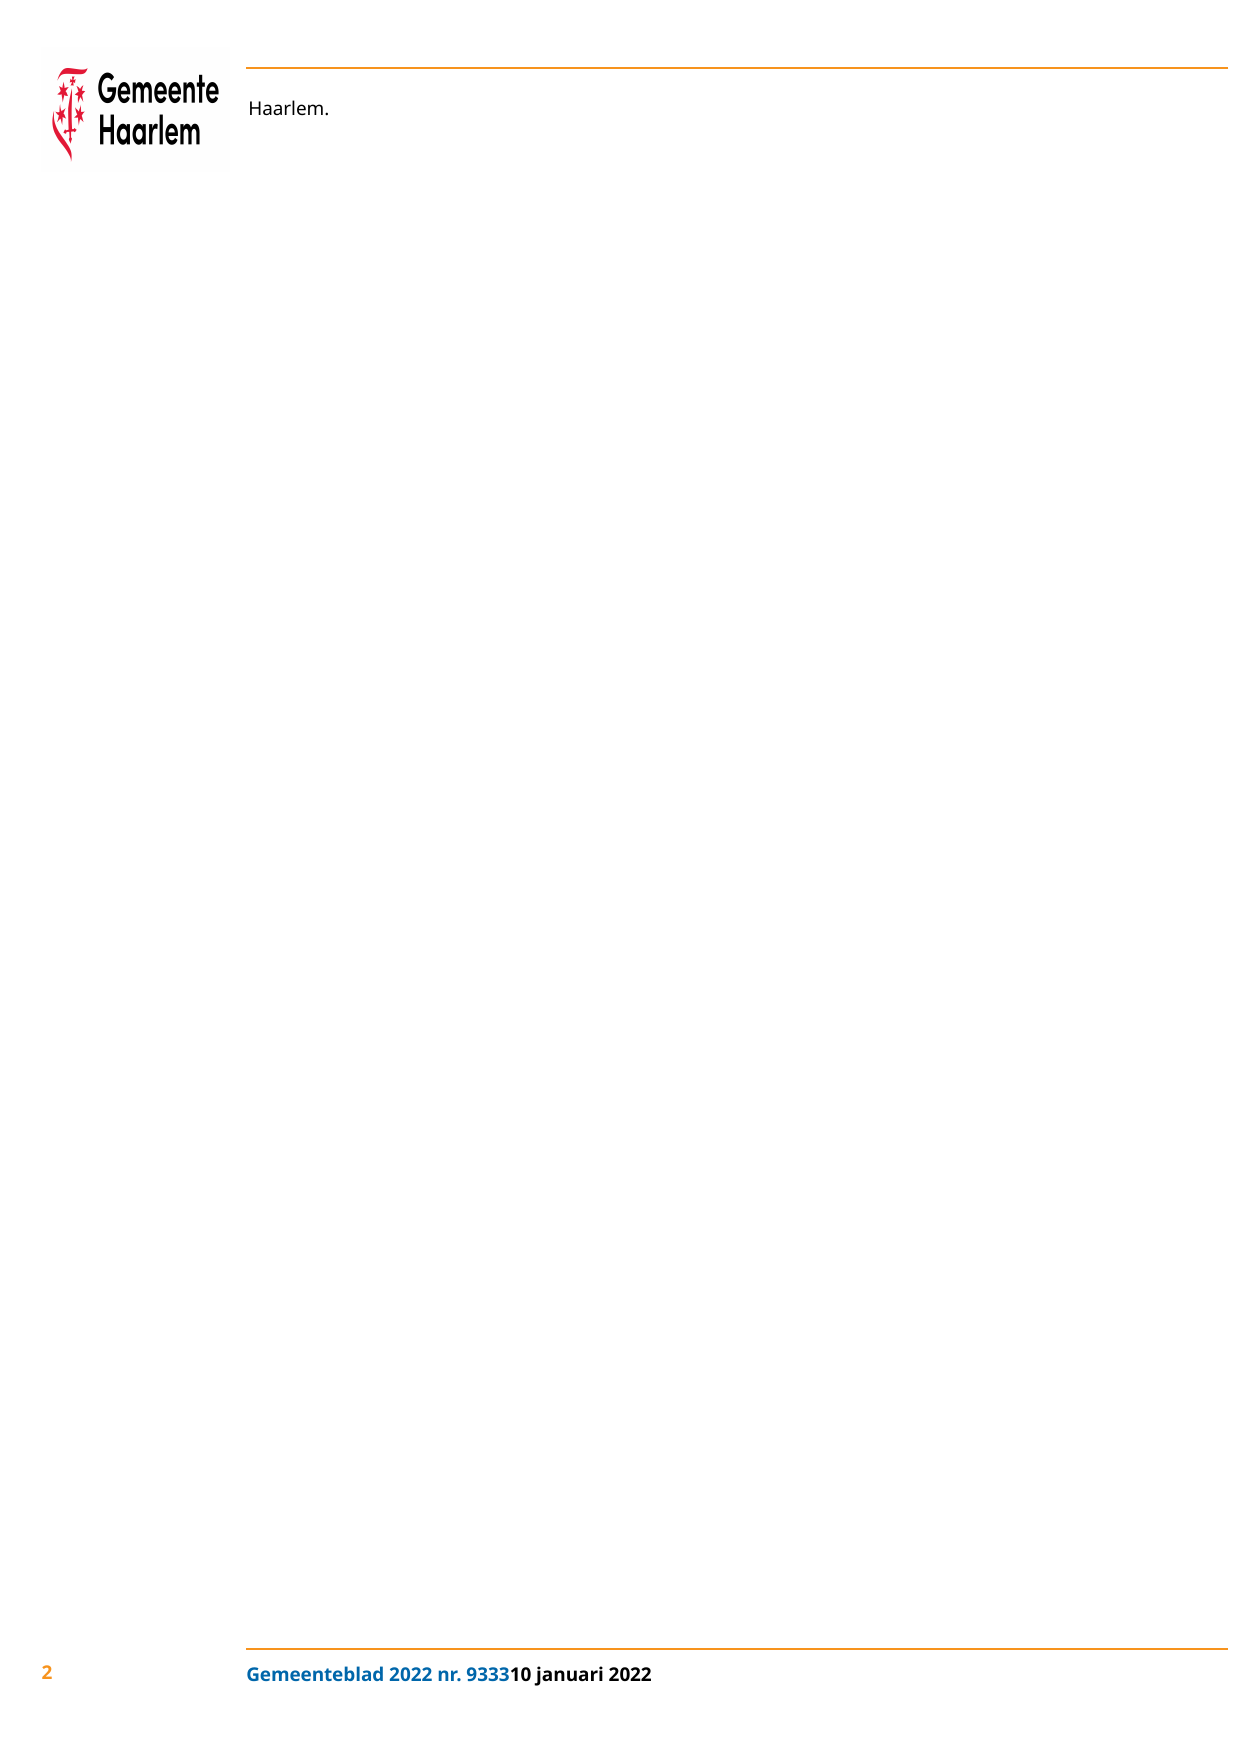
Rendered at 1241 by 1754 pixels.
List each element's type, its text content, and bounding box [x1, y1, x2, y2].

picture [41, 47, 231, 172]
text Haarlem. [248, 95, 1152, 121]
